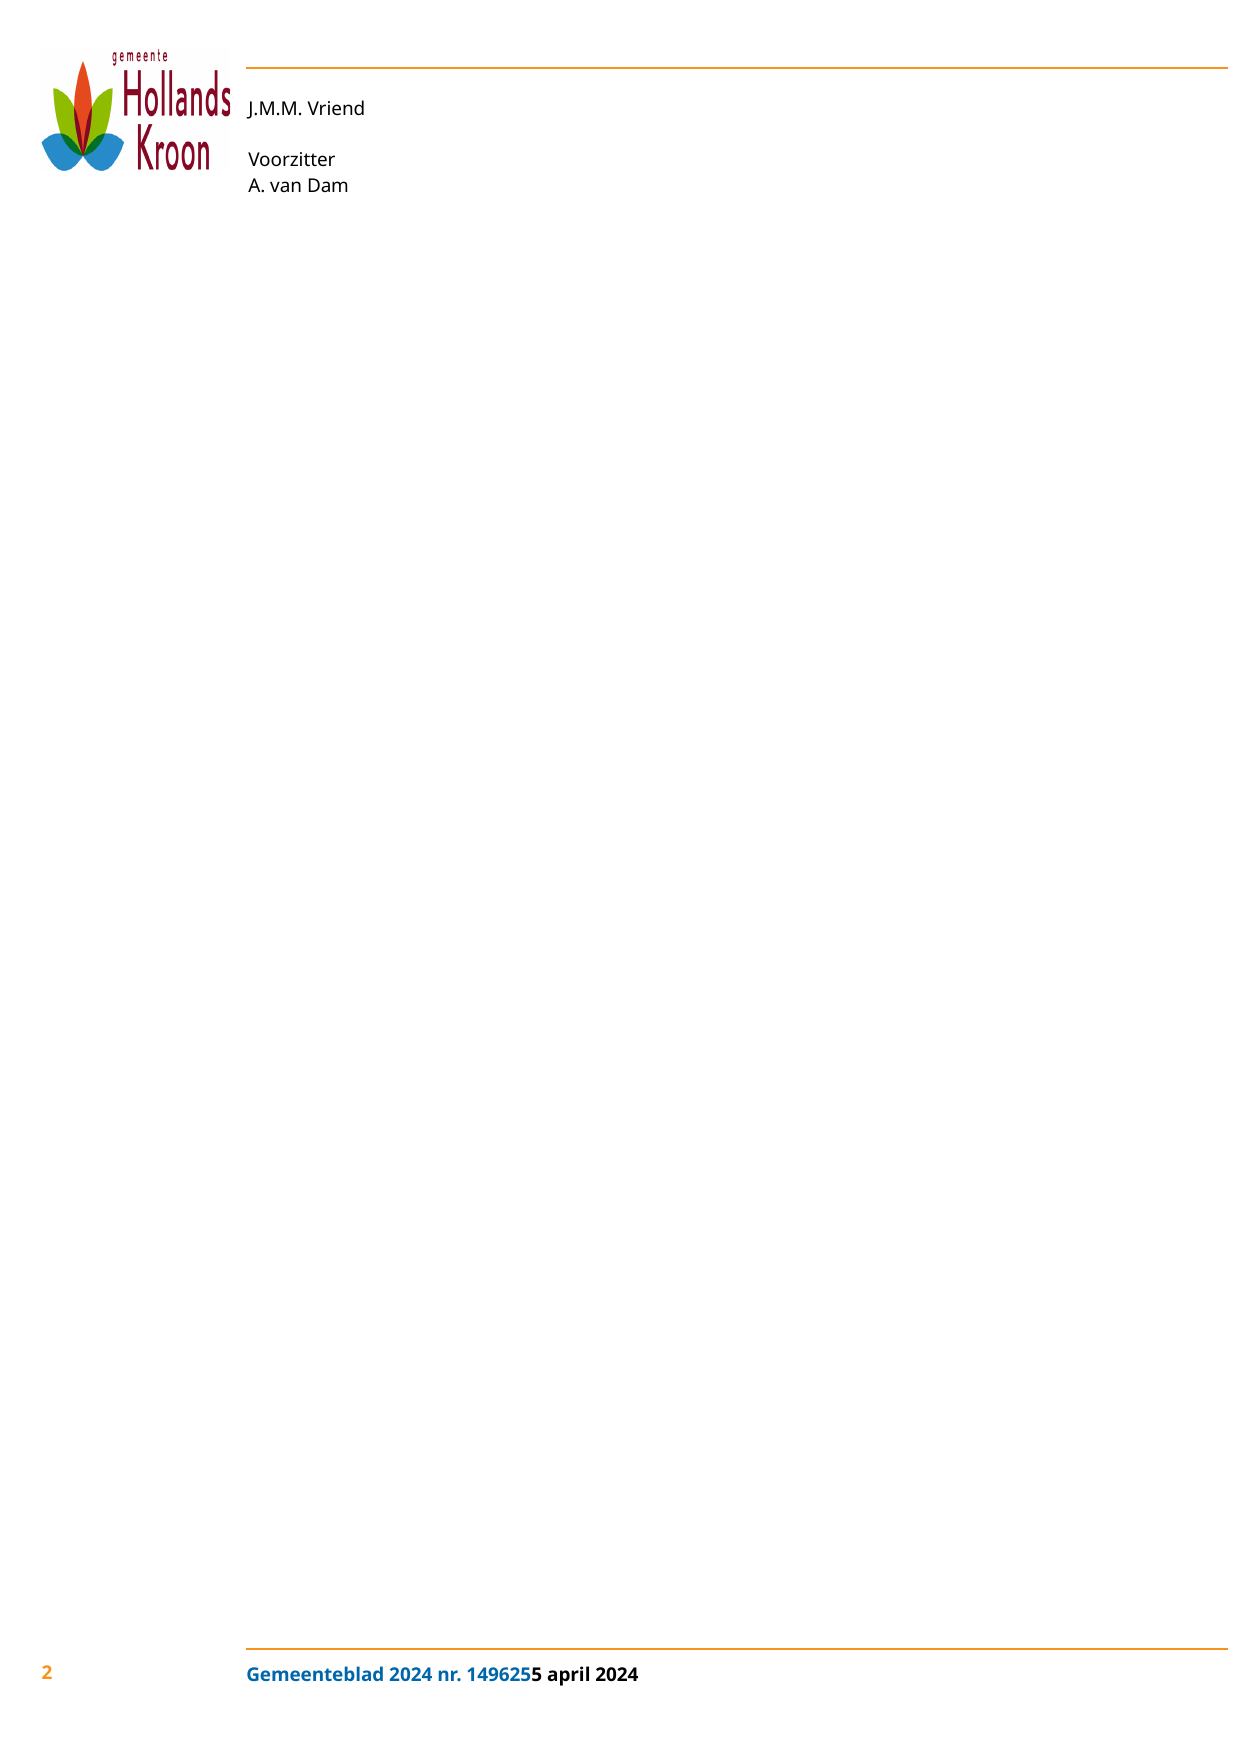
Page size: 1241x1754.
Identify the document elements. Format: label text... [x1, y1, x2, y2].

picture [41, 47, 231, 172]
text J.M.M. Vriend [248, 95, 1152, 121]
text A. van Dam [248, 172, 1152, 198]
text Voorzitter [248, 146, 1152, 172]
